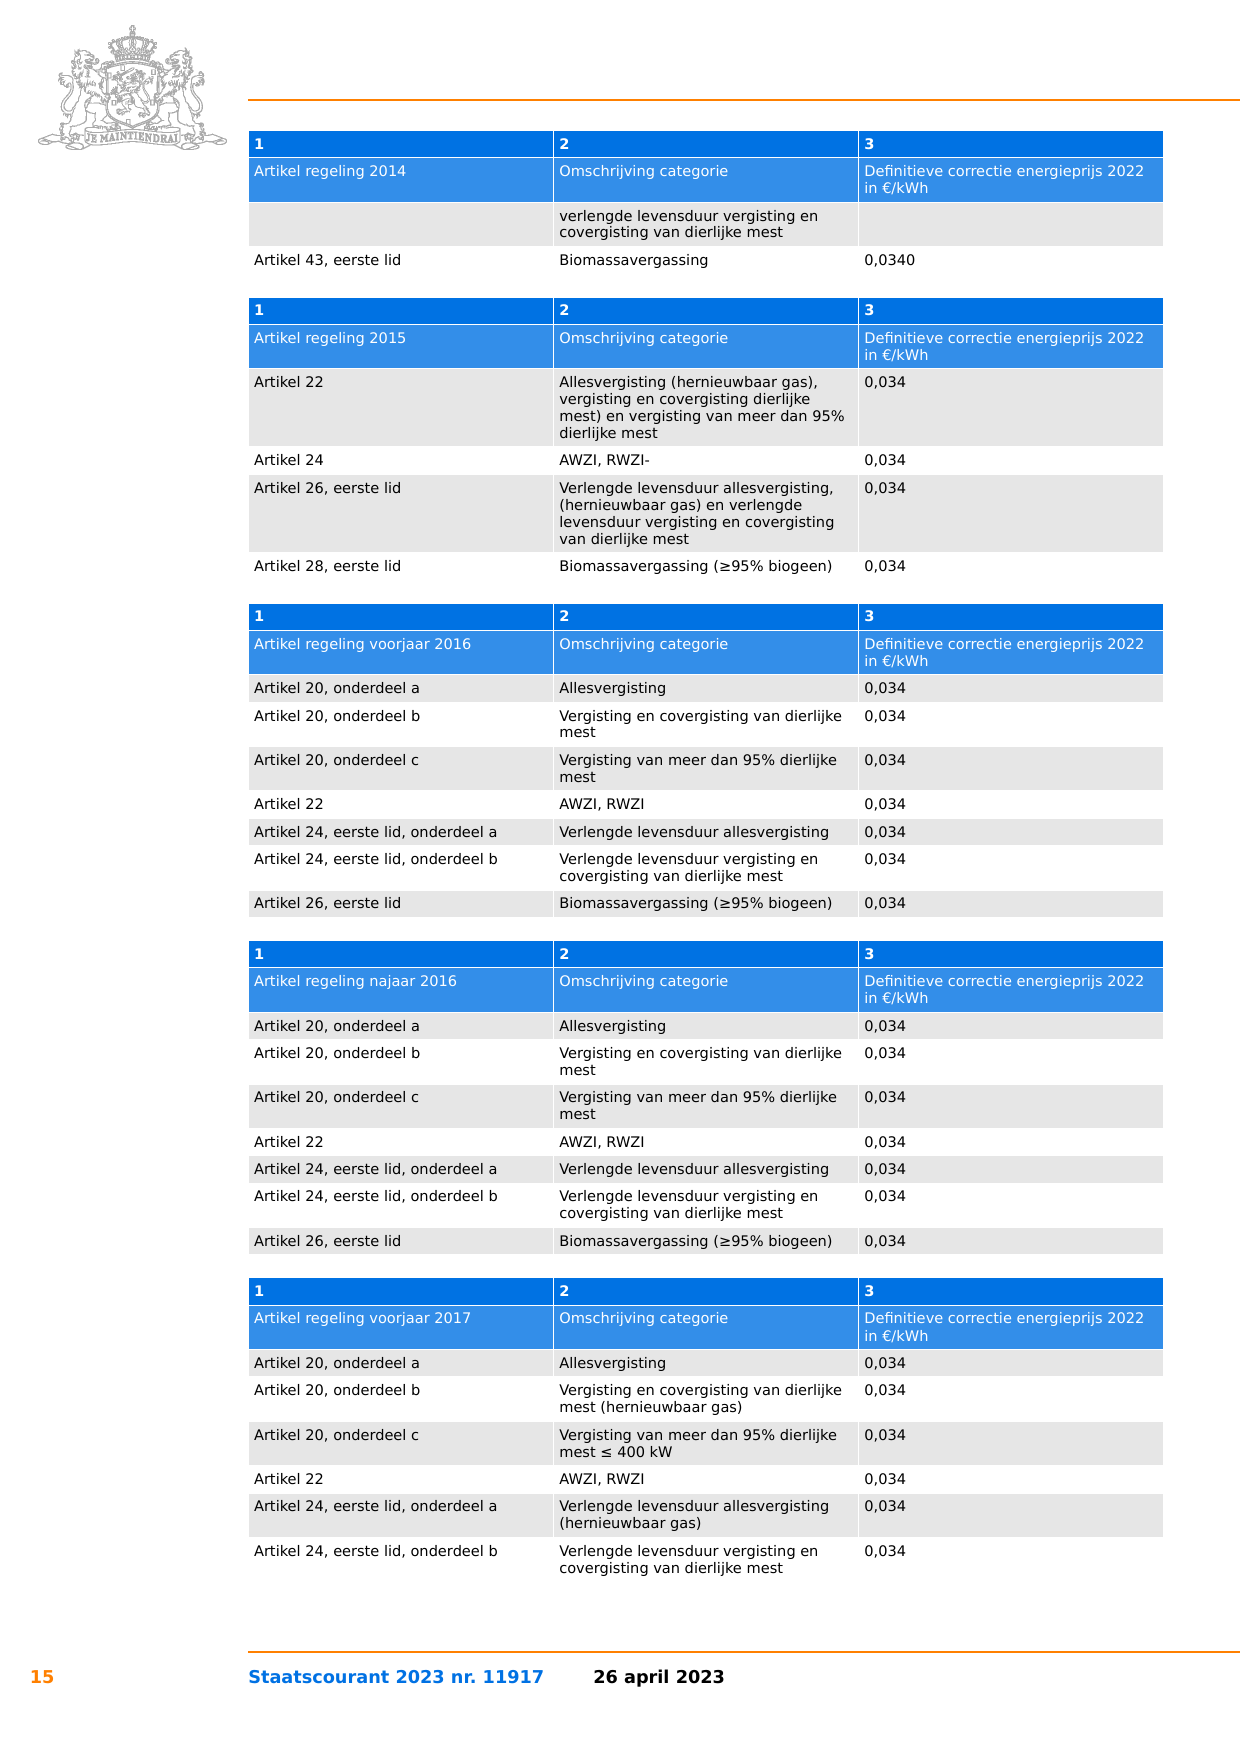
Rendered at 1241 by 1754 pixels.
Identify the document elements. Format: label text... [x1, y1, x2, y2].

table_cell AWZI, RWZI [554, 1129, 858, 1155]
table_cell Vergisting en covergisting van dierlijke mest [554, 703, 858, 746]
picture [38, 25, 227, 150]
table_cell Artikel 24, eerste lid, onderdeel b [249, 846, 553, 889]
table_cell Artikel 24, eerste lid, onderdeel a [249, 819, 553, 845]
table_header 3 [859, 131, 1163, 157]
table_cell 0,034 [859, 1422, 1163, 1465]
table_cell Artikel 20, onderdeel b [249, 703, 553, 746]
table_cell Artikel 20, onderdeel c [249, 1085, 553, 1128]
table_cell Omschrijving categorie [554, 631, 858, 674]
table_cell 0,034 [859, 1156, 1163, 1183]
table_cell 0,034 [859, 448, 1163, 474]
table_cell Verlengde levensduur vergisting en covergisting van dierlijke mest [554, 1538, 858, 1581]
table_cell 0,034 [859, 846, 1163, 889]
table_cell Artikel 24, eerste lid, onderdeel a [249, 1156, 553, 1183]
table_cell 0,034 [859, 369, 1163, 446]
table_cell Artikel regeling voorjaar 2017 [249, 1306, 553, 1349]
table_cell Artikel 24, eerste lid, onderdeel a [249, 1494, 553, 1537]
table_cell 0,034 [859, 1466, 1163, 1493]
table_header 3 [859, 298, 1163, 324]
table_cell Allesvergisting [554, 1013, 858, 1039]
table_cell 0,034 [859, 1350, 1163, 1376]
table_cell [249, 203, 553, 246]
table_cell 0,034 [859, 891, 1163, 917]
table_cell Artikel 20, onderdeel c [249, 747, 553, 790]
table_cell Vergisting en covergisting van dierlijke mest (hernieuwbaar gas) [554, 1378, 858, 1421]
table_cell Biomassavergassing [554, 247, 858, 273]
table_cell 0,034 [859, 819, 1163, 845]
table_cell AWZI, RWZI- [554, 448, 858, 474]
table_header 2 [554, 298, 858, 324]
table_header 1 [249, 941, 553, 967]
table_cell 0,034 [859, 703, 1163, 746]
table_cell Artikel regeling 2015 [249, 325, 553, 368]
table_header 1 [249, 1278, 553, 1305]
table_cell 0,034 [859, 1085, 1163, 1128]
table_cell Omschrijving categorie [554, 1306, 858, 1349]
table_cell Artikel 22 [249, 1129, 553, 1155]
table_cell 0,034 [859, 791, 1163, 818]
table_cell Allesvergisting [554, 1350, 858, 1376]
table_cell Artikel 20, onderdeel b [249, 1040, 553, 1083]
table_cell 0,034 [859, 1013, 1163, 1039]
table_cell [859, 203, 1163, 246]
table_cell Verlengde levensduur allesvergisting (hernieuwbaar gas) [554, 1494, 858, 1537]
table_cell Artikel 20, onderdeel b [249, 1378, 553, 1421]
table_cell Artikel regeling najaar 2016 [249, 968, 553, 1012]
table_cell Omschrijving categorie [554, 968, 858, 1012]
table_cell Artikel 28, eerste lid [249, 553, 553, 579]
table_header 2 [554, 1278, 858, 1305]
table_cell Artikel 20, onderdeel a [249, 1013, 553, 1039]
table_cell Artikel 26, eerste lid [249, 891, 553, 917]
table_cell 0,034 [859, 675, 1163, 702]
table_header 2 [554, 131, 858, 157]
table_cell Artikel 43, eerste lid [249, 247, 553, 273]
table_cell Definitieve correctie energieprijs 2022 in €/kWh [859, 1306, 1163, 1349]
table_cell Definitieve correctie energieprijs 2022 in €/kWh [859, 631, 1163, 674]
table_cell Vergisting van meer dan 95% dierlijke mest [554, 747, 858, 790]
table_cell Allesvergisting [554, 675, 858, 702]
table_cell 0,034 [859, 553, 1163, 579]
table_header 3 [859, 604, 1163, 630]
table_cell 0,034 [859, 1040, 1163, 1083]
table_cell Omschrijving categorie [554, 325, 858, 368]
table_cell Definitieve correctie energieprijs 2022 in €/kWh [859, 158, 1163, 202]
table_cell Artikel 22 [249, 369, 553, 446]
table_cell Omschrijving categorie [554, 158, 858, 202]
table_cell Verlengde levensduur allesvergisting [554, 1156, 858, 1183]
table_cell 0,0340 [859, 247, 1163, 273]
table_cell Biomassavergassing (≥95% biogeen) [554, 1228, 858, 1254]
table_cell Artikel regeling 2014 [249, 158, 553, 202]
table_cell 0,034 [859, 1538, 1163, 1581]
table_cell verlengde levensduur vergisting en covergisting van dierlijke mest [554, 203, 858, 246]
table_header 2 [554, 941, 858, 967]
table_cell 0,034 [859, 1378, 1163, 1421]
table_cell Allesvergisting (hernieuwbaar gas), vergisting en covergisting dierlijke mest) en vergisting van meer dan 95% dierlijke mest [554, 369, 858, 446]
table_header 2 [554, 604, 858, 630]
table_cell Verlengde levensduur vergisting en covergisting van dierlijke mest [554, 846, 858, 889]
table_cell Vergisting van meer dan 95% dierlijke mest ≤ 400 kW [554, 1422, 858, 1465]
table_cell Artikel 22 [249, 791, 553, 818]
table_cell Biomassavergassing (≥95% biogeen) [554, 891, 858, 917]
table_cell Definitieve correctie energieprijs 2022 in €/kWh [859, 968, 1163, 1012]
table_cell Verlengde levensduur allesvergisting [554, 819, 858, 845]
table_cell Artikel 24, eerste lid, onderdeel b [249, 1538, 553, 1581]
table_cell 0,034 [859, 1184, 1163, 1227]
table_cell Artikel regeling voorjaar 2016 [249, 631, 553, 674]
table_header 1 [249, 604, 553, 630]
table_cell 0,034 [859, 475, 1163, 552]
table_cell Artikel 20, onderdeel a [249, 675, 553, 702]
table_cell Verlengde levensduur allesvergisting, (hernieuwbaar gas) en verlengde levensduur vergisting en covergisting van dierlijke mest [554, 475, 858, 552]
table_cell Vergisting van meer dan 95% dierlijke mest [554, 1085, 858, 1128]
table_header 3 [859, 941, 1163, 967]
table_header 3 [859, 1278, 1163, 1305]
table_cell Artikel 24, eerste lid, onderdeel b [249, 1184, 553, 1227]
table_cell AWZI, RWZI [554, 1466, 858, 1493]
table_cell 0,034 [859, 1494, 1163, 1537]
table_cell Artikel 20, onderdeel c [249, 1422, 553, 1465]
table_cell 0,034 [859, 1129, 1163, 1155]
table_cell AWZI, RWZI [554, 791, 858, 818]
table_cell Biomassavergassing (≥95% biogeen) [554, 553, 858, 579]
table_cell 0,034 [859, 1228, 1163, 1254]
table_cell Artikel 20, onderdeel a [249, 1350, 553, 1376]
table_cell Vergisting en covergisting van dierlijke mest [554, 1040, 858, 1083]
table_header 1 [249, 131, 553, 157]
table_cell Artikel 22 [249, 1466, 553, 1493]
table_cell Artikel 24 [249, 448, 553, 474]
table_header 1 [249, 298, 553, 324]
table_cell Definitieve correctie energieprijs 2022 in €/kWh [859, 325, 1163, 368]
table_cell Artikel 26, eerste lid [249, 1228, 553, 1254]
table_cell Artikel 26, eerste lid [249, 475, 553, 552]
table_cell 0,034 [859, 747, 1163, 790]
table_cell Verlengde levensduur vergisting en covergisting van dierlijke mest [554, 1184, 858, 1227]
